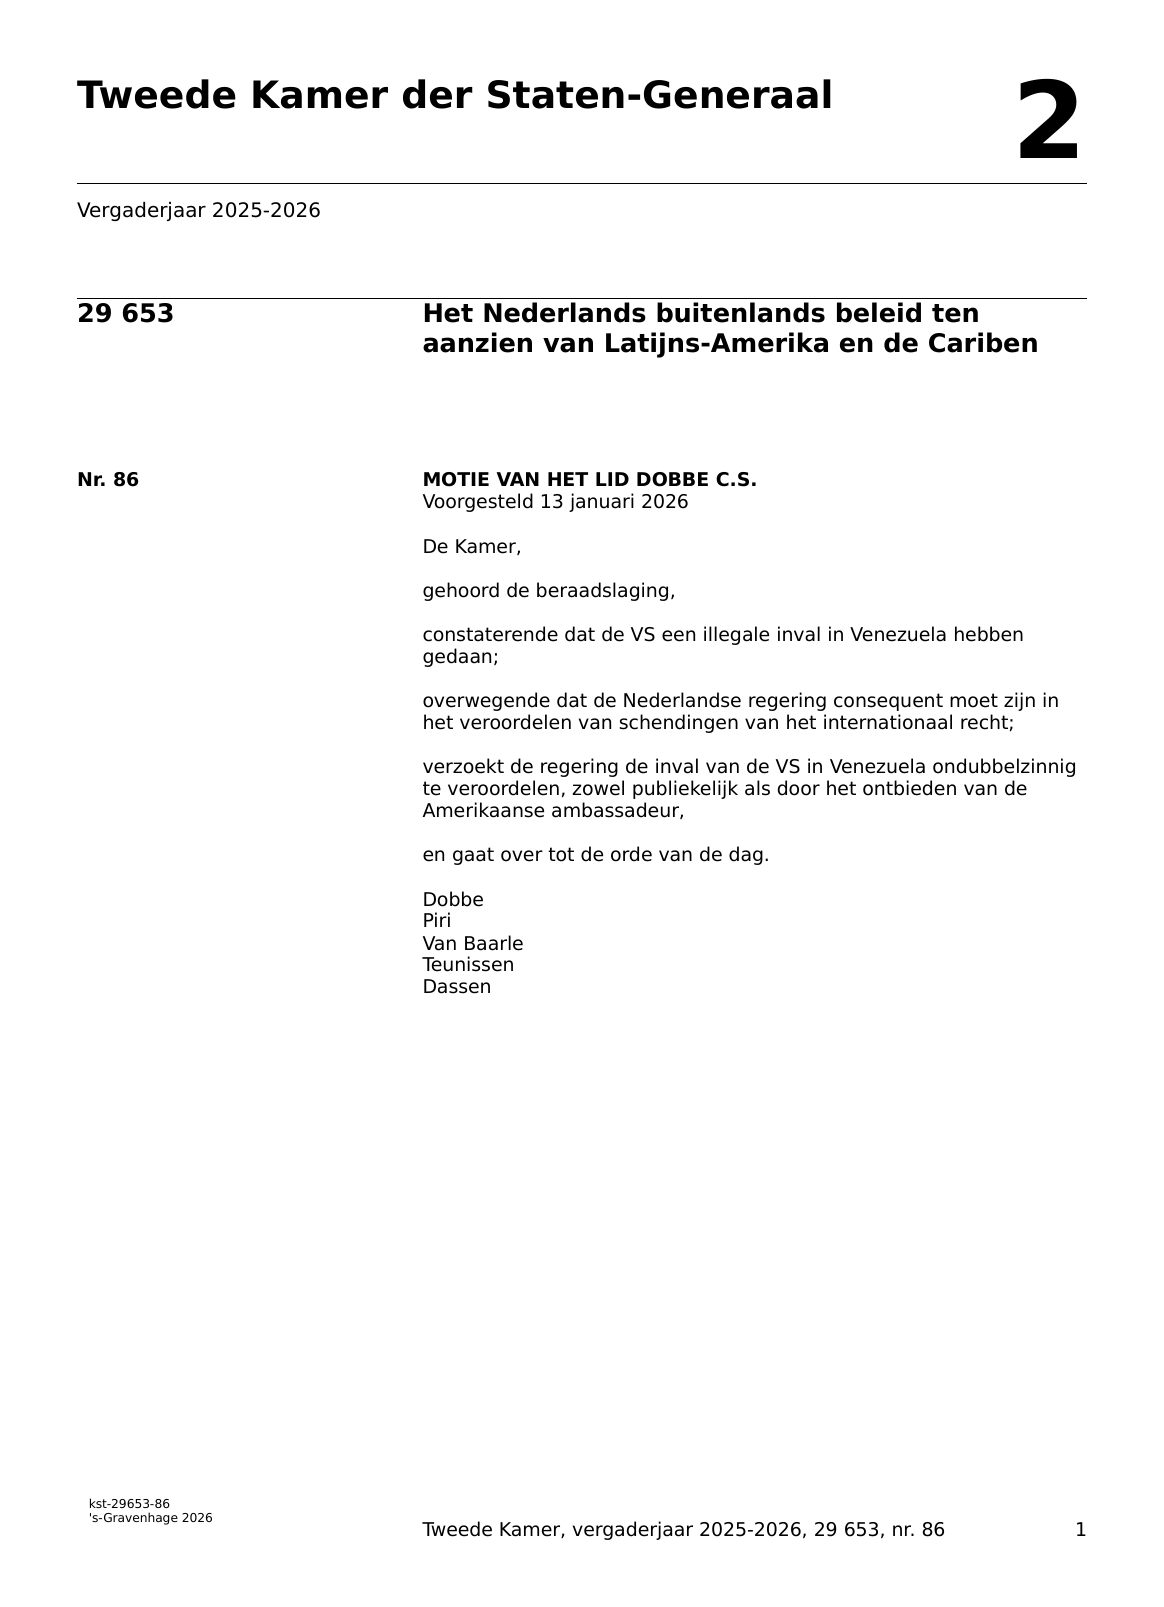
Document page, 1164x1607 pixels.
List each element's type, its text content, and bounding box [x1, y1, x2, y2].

table_header Tweede Kamer der Staten-Generaal [77, 59, 886, 183]
subtitle 29 653 Het Nederlands buitenlands beleid ten aanzien van Latijns-Amerika en de Cariben [77, 299, 1087, 358]
text De Kamer, [422, 536, 1087, 557]
table_cell Vergaderjaar 2025-2026 [77, 184, 1087, 298]
text kst-29653-86 [88, 1497, 323, 1511]
text constaterende dat de VS een illegale inval in Venezuela hebben gedaan; [422, 624, 1087, 668]
table_header 2 [886, 59, 1087, 183]
text Van Baarle [422, 932, 1087, 954]
text Teunissen [422, 954, 1087, 976]
text Piri [422, 910, 1087, 932]
text overwegende dat de Nederlandse regering consequent moet zijn in het veroordelen van schendingen van het internationaal recht; [422, 690, 1087, 734]
subtitle Nr. 86 MOTIE VAN HET LID DOBBE C.S. [77, 469, 1087, 491]
text en gaat over tot de orde van de dag. [422, 844, 1087, 866]
text gehoord de beraadslaging, [422, 580, 1087, 602]
text Dassen [422, 976, 1087, 998]
text 's-Gravenhage 2026 [88, 1511, 323, 1525]
text Dobbe [422, 888, 1087, 910]
text verzoekt de regering de inval van de VS in Venezuela ondubbelzinnig te veroordelen, zowel publiekelijk als door het ontbieden van de Amerikaanse ambassadeur, [422, 756, 1087, 822]
text Voorgesteld 13 januari 2026 [422, 491, 1087, 513]
